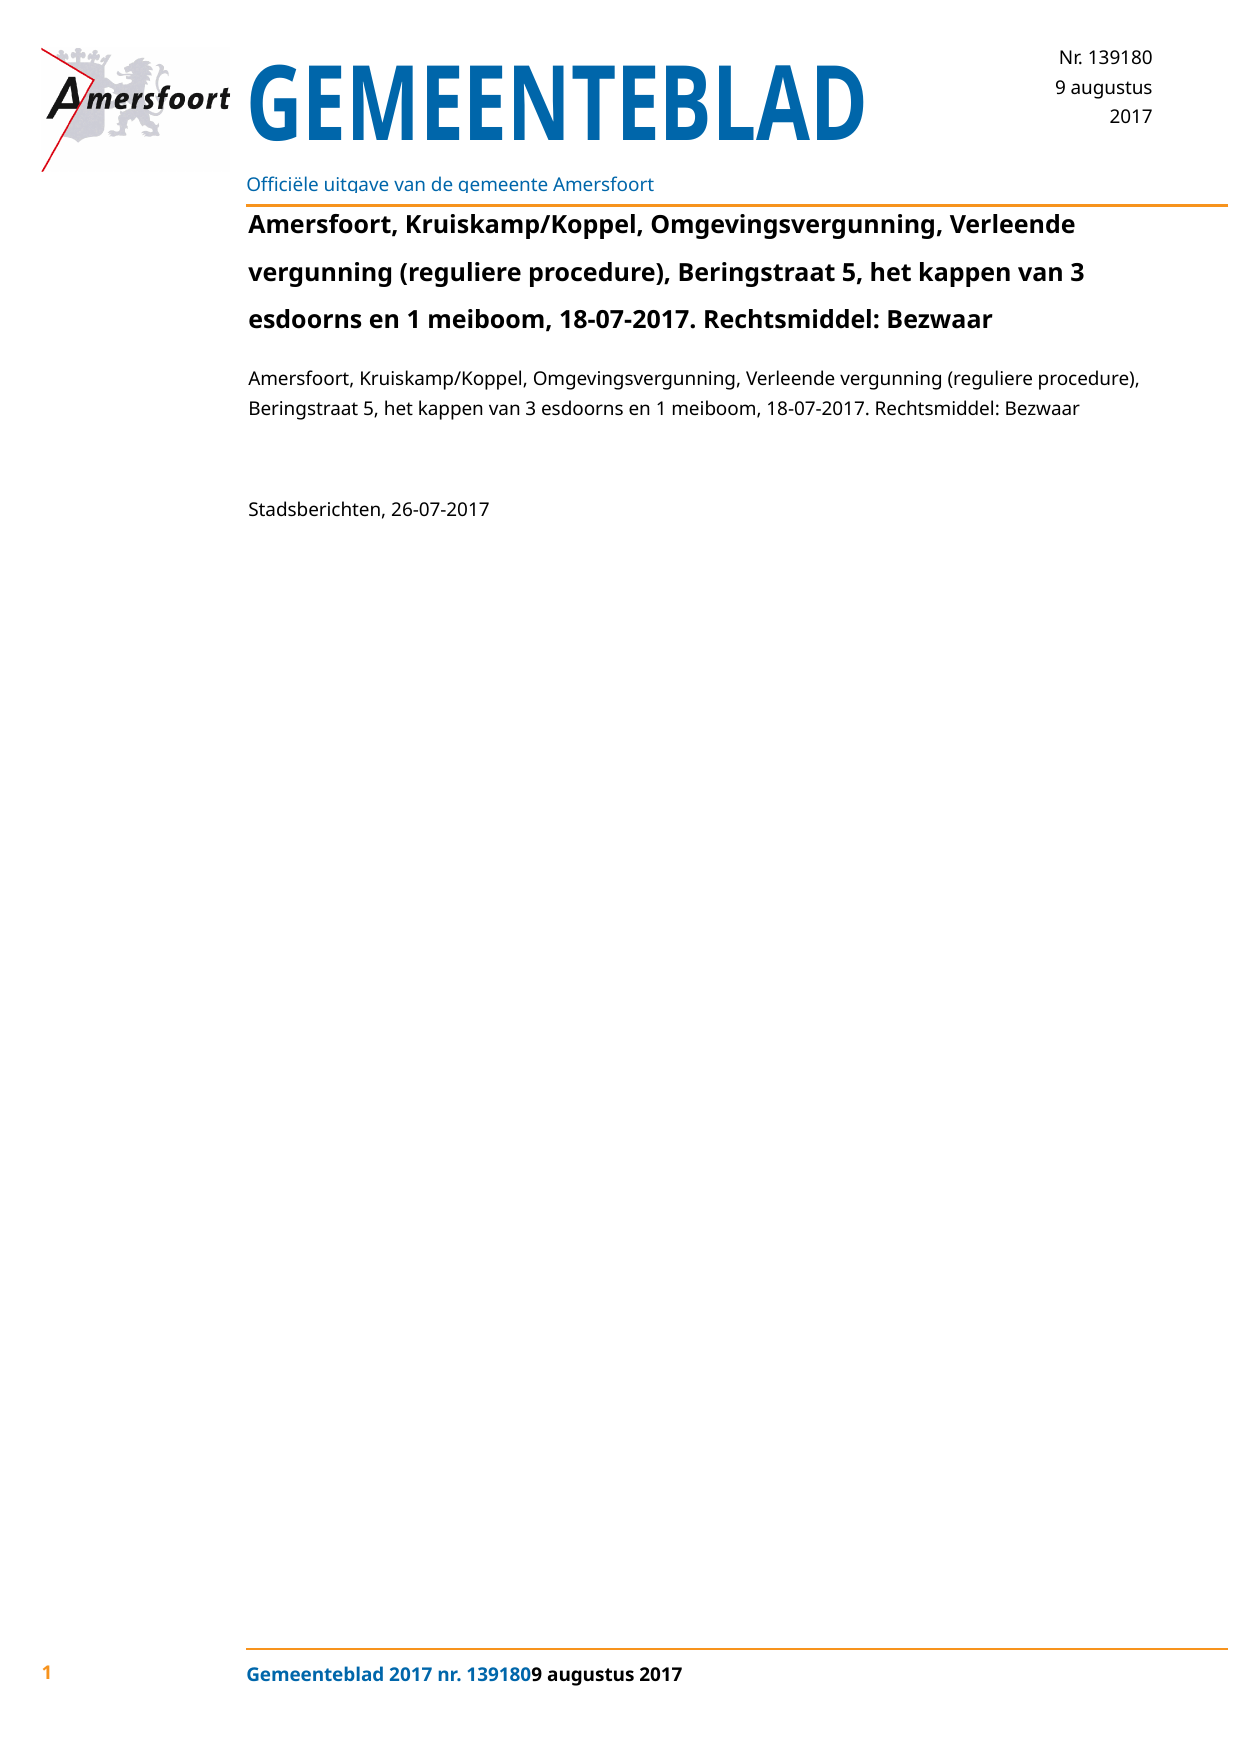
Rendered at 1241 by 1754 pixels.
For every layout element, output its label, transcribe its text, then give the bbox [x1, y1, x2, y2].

text Amersfoort, Kruiskamp/Koppel, Omgevingsvergunning, Verleende vergunning (reguliere procedure), Beringstraat 5, het kappen van 3 esdoorns en 1 meiboom, 18-07-2017. Rechtsmiddel: Bezwaar [248, 207, 1152, 336]
text Amersfoort, Kruiskamp/Koppel, Omgevingsvergunning, Verleende vergunning (reguliere procedure), Beringstraat 5, het kappen van 3 esdoorns en 1 meiboom, 18-07-2017. Rechtsmiddel: Bezwaar [248, 366, 1152, 421]
text Stadsberichten, 26-07-2017 [248, 496, 1152, 522]
picture [41, 47, 231, 172]
